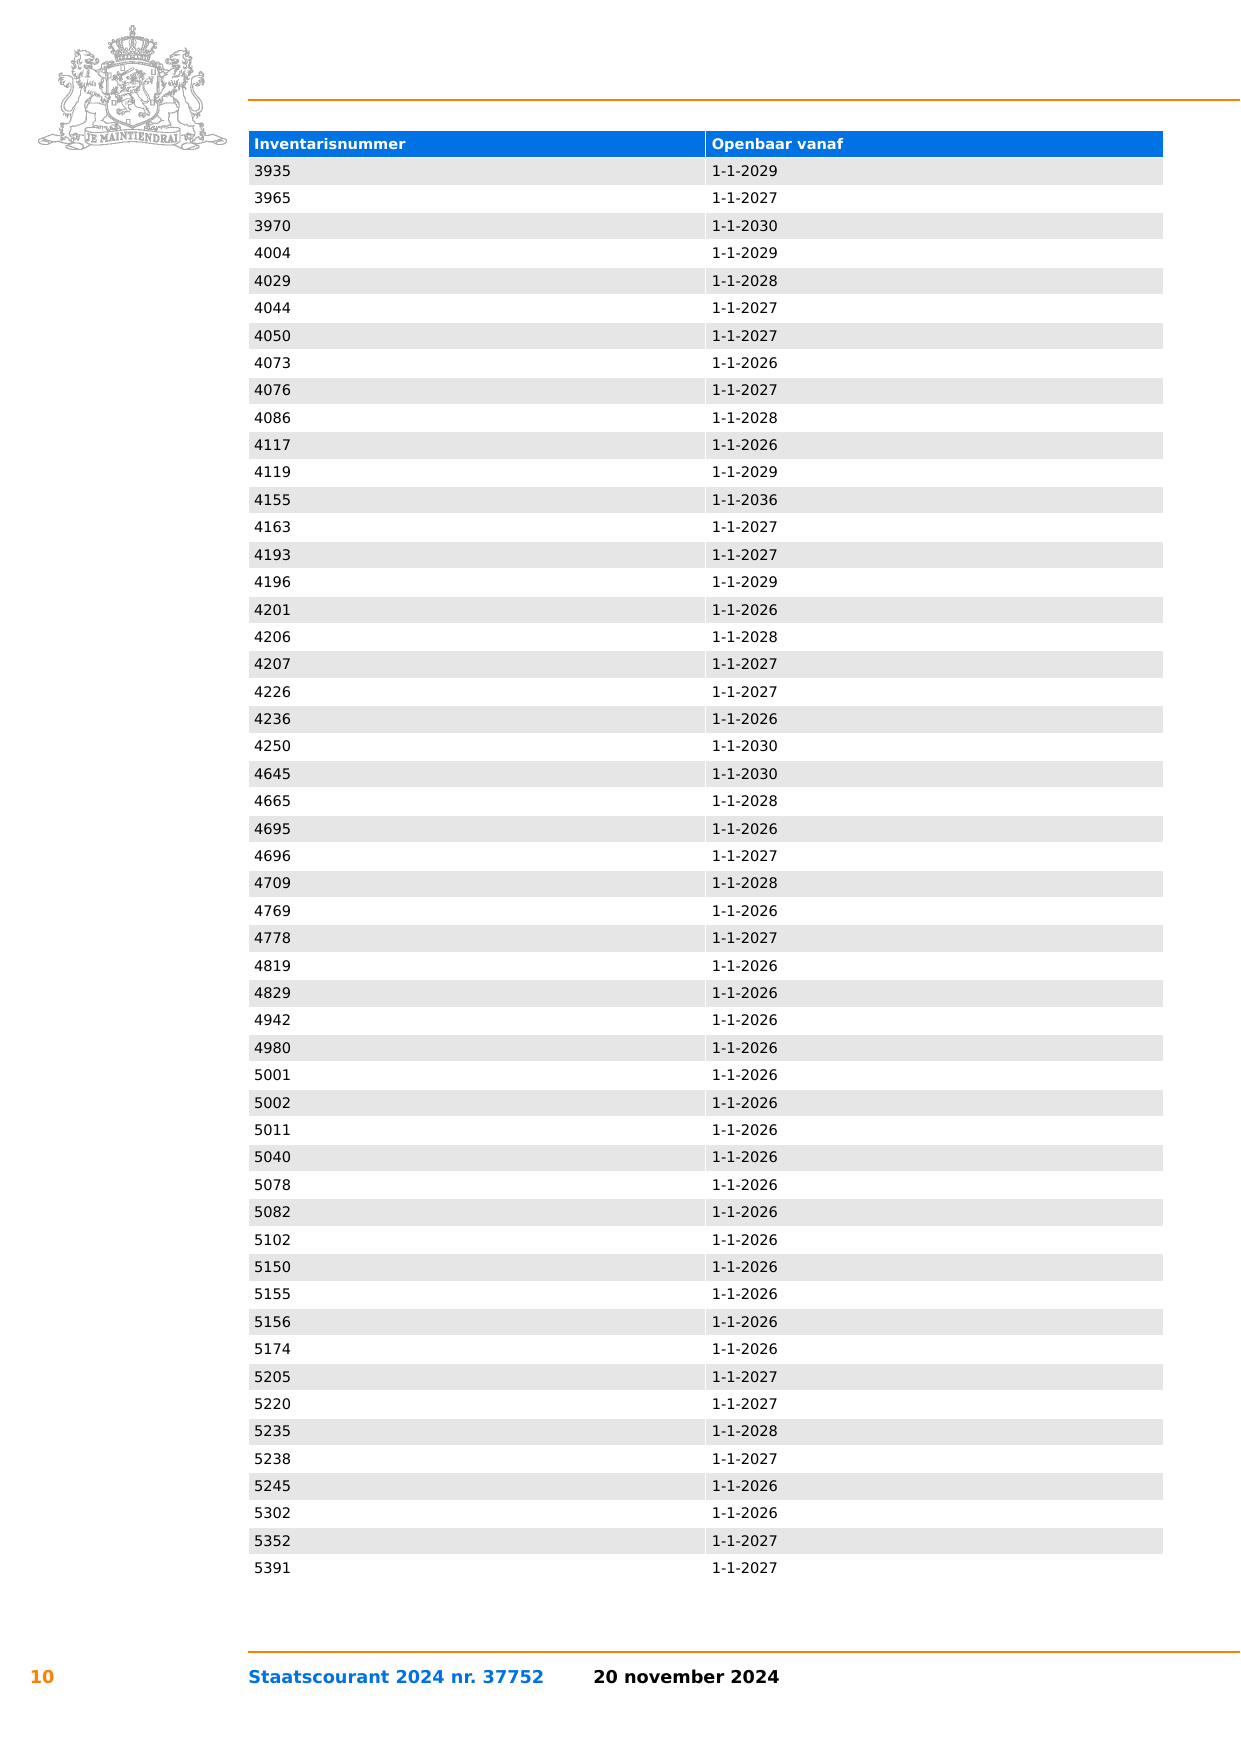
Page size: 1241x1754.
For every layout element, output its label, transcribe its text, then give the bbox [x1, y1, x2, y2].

table_cell 4119 [249, 460, 705, 486]
table_cell 1-1-2029 [706, 460, 1163, 486]
table_cell 5174 [249, 1336, 705, 1363]
table_cell 1-1-2026 [706, 1309, 1163, 1335]
table_cell 1-1-2027 [706, 186, 1163, 212]
table_cell 4073 [249, 350, 705, 376]
table_cell 4029 [249, 268, 705, 294]
table_cell 4201 [249, 597, 705, 623]
table_cell 1-1-2026 [706, 1254, 1163, 1281]
table_cell 1-1-2036 [706, 487, 1163, 513]
table_cell 1-1-2027 [706, 1556, 1163, 1582]
table_cell 1-1-2026 [706, 1282, 1163, 1308]
table_cell 1-1-2026 [706, 1501, 1163, 1527]
table_cell 1-1-2026 [706, 1090, 1163, 1116]
table_cell 4044 [249, 295, 705, 322]
table_cell 1-1-2028 [706, 1419, 1163, 1445]
table_cell 5150 [249, 1254, 705, 1281]
table_cell 5245 [249, 1473, 705, 1500]
table_cell 4819 [249, 953, 705, 979]
table_cell 1-1-2026 [706, 597, 1163, 623]
table_cell 1-1-2028 [706, 871, 1163, 897]
table_cell 1-1-2026 [706, 432, 1163, 459]
table_cell 4709 [249, 871, 705, 897]
table_cell 4163 [249, 515, 705, 541]
table_cell 1-1-2030 [706, 734, 1163, 760]
table_cell 4206 [249, 624, 705, 650]
table_cell 4778 [249, 925, 705, 952]
table_header Inventarisnummer [249, 131, 705, 157]
table_cell 5040 [249, 1145, 705, 1171]
table_cell 4695 [249, 816, 705, 842]
table_cell 4980 [249, 1035, 705, 1061]
table_cell 5238 [249, 1446, 705, 1472]
table_cell 1-1-2026 [706, 1063, 1163, 1089]
table_cell 1-1-2027 [706, 515, 1163, 541]
table_cell 4829 [249, 980, 705, 1007]
table_cell 5391 [249, 1556, 705, 1582]
table_cell 4193 [249, 542, 705, 568]
table_cell 5302 [249, 1501, 705, 1527]
table_cell 5235 [249, 1419, 705, 1445]
table_cell 1-1-2026 [706, 1336, 1163, 1363]
table_cell 1-1-2026 [706, 898, 1163, 924]
table_cell 5156 [249, 1309, 705, 1335]
table_cell 1-1-2028 [706, 268, 1163, 294]
table_cell 1-1-2029 [706, 241, 1163, 267]
table_cell 4665 [249, 789, 705, 815]
table_cell 4696 [249, 843, 705, 869]
table_cell 3970 [249, 213, 705, 239]
table_cell 5011 [249, 1117, 705, 1143]
table_cell 4004 [249, 241, 705, 267]
table_cell 5352 [249, 1528, 705, 1554]
table_cell 1-1-2026 [706, 816, 1163, 842]
table_cell 1-1-2026 [706, 706, 1163, 733]
table_cell 1-1-2027 [706, 295, 1163, 322]
table_cell 1-1-2026 [706, 1008, 1163, 1034]
table_cell 1-1-2026 [706, 1172, 1163, 1198]
table_cell 1-1-2027 [706, 651, 1163, 678]
table_cell 1-1-2026 [706, 1035, 1163, 1061]
table_header Openbaar vanaf [706, 131, 1163, 157]
table_cell 1-1-2029 [706, 158, 1163, 185]
table_cell 4645 [249, 761, 705, 787]
table_cell 1-1-2028 [706, 405, 1163, 431]
table_cell 4769 [249, 898, 705, 924]
table_cell 1-1-2027 [706, 843, 1163, 869]
table_cell 3935 [249, 158, 705, 185]
table_cell 1-1-2028 [706, 624, 1163, 650]
table_cell 1-1-2030 [706, 213, 1163, 239]
table_cell 1-1-2026 [706, 1473, 1163, 1500]
table_cell 1-1-2027 [706, 1446, 1163, 1472]
picture [38, 25, 227, 150]
table_cell 5102 [249, 1227, 705, 1253]
table_cell 4207 [249, 651, 705, 678]
table_cell 1-1-2027 [706, 542, 1163, 568]
table_cell 4076 [249, 378, 705, 404]
table_cell 5078 [249, 1172, 705, 1198]
table_cell 4250 [249, 734, 705, 760]
table_cell 1-1-2027 [706, 679, 1163, 705]
table_cell 4196 [249, 569, 705, 596]
table_cell 4050 [249, 323, 705, 349]
table_cell 3965 [249, 186, 705, 212]
table_cell 1-1-2026 [706, 1199, 1163, 1226]
table_cell 1-1-2029 [706, 569, 1163, 596]
table_cell 1-1-2027 [706, 378, 1163, 404]
table_cell 1-1-2027 [706, 323, 1163, 349]
table_cell 1-1-2027 [706, 1391, 1163, 1417]
table_cell 1-1-2026 [706, 953, 1163, 979]
table_cell 1-1-2026 [706, 1145, 1163, 1171]
table_cell 4117 [249, 432, 705, 459]
table_cell 4226 [249, 679, 705, 705]
table_cell 1-1-2026 [706, 350, 1163, 376]
table_cell 5002 [249, 1090, 705, 1116]
table_cell 1-1-2027 [706, 1364, 1163, 1390]
table_cell 5155 [249, 1282, 705, 1308]
table_cell 1-1-2027 [706, 1528, 1163, 1554]
table_cell 4236 [249, 706, 705, 733]
table_cell 1-1-2026 [706, 1117, 1163, 1143]
table_cell 5001 [249, 1063, 705, 1089]
table_cell 5220 [249, 1391, 705, 1417]
table_cell 4086 [249, 405, 705, 431]
table_cell 5082 [249, 1199, 705, 1226]
table_cell 5205 [249, 1364, 705, 1390]
table_cell 1-1-2026 [706, 1227, 1163, 1253]
table_cell 1-1-2028 [706, 789, 1163, 815]
table_cell 1-1-2030 [706, 761, 1163, 787]
table_cell 4942 [249, 1008, 705, 1034]
table_cell 1-1-2027 [706, 925, 1163, 952]
table_cell 1-1-2026 [706, 980, 1163, 1007]
table_cell 4155 [249, 487, 705, 513]
